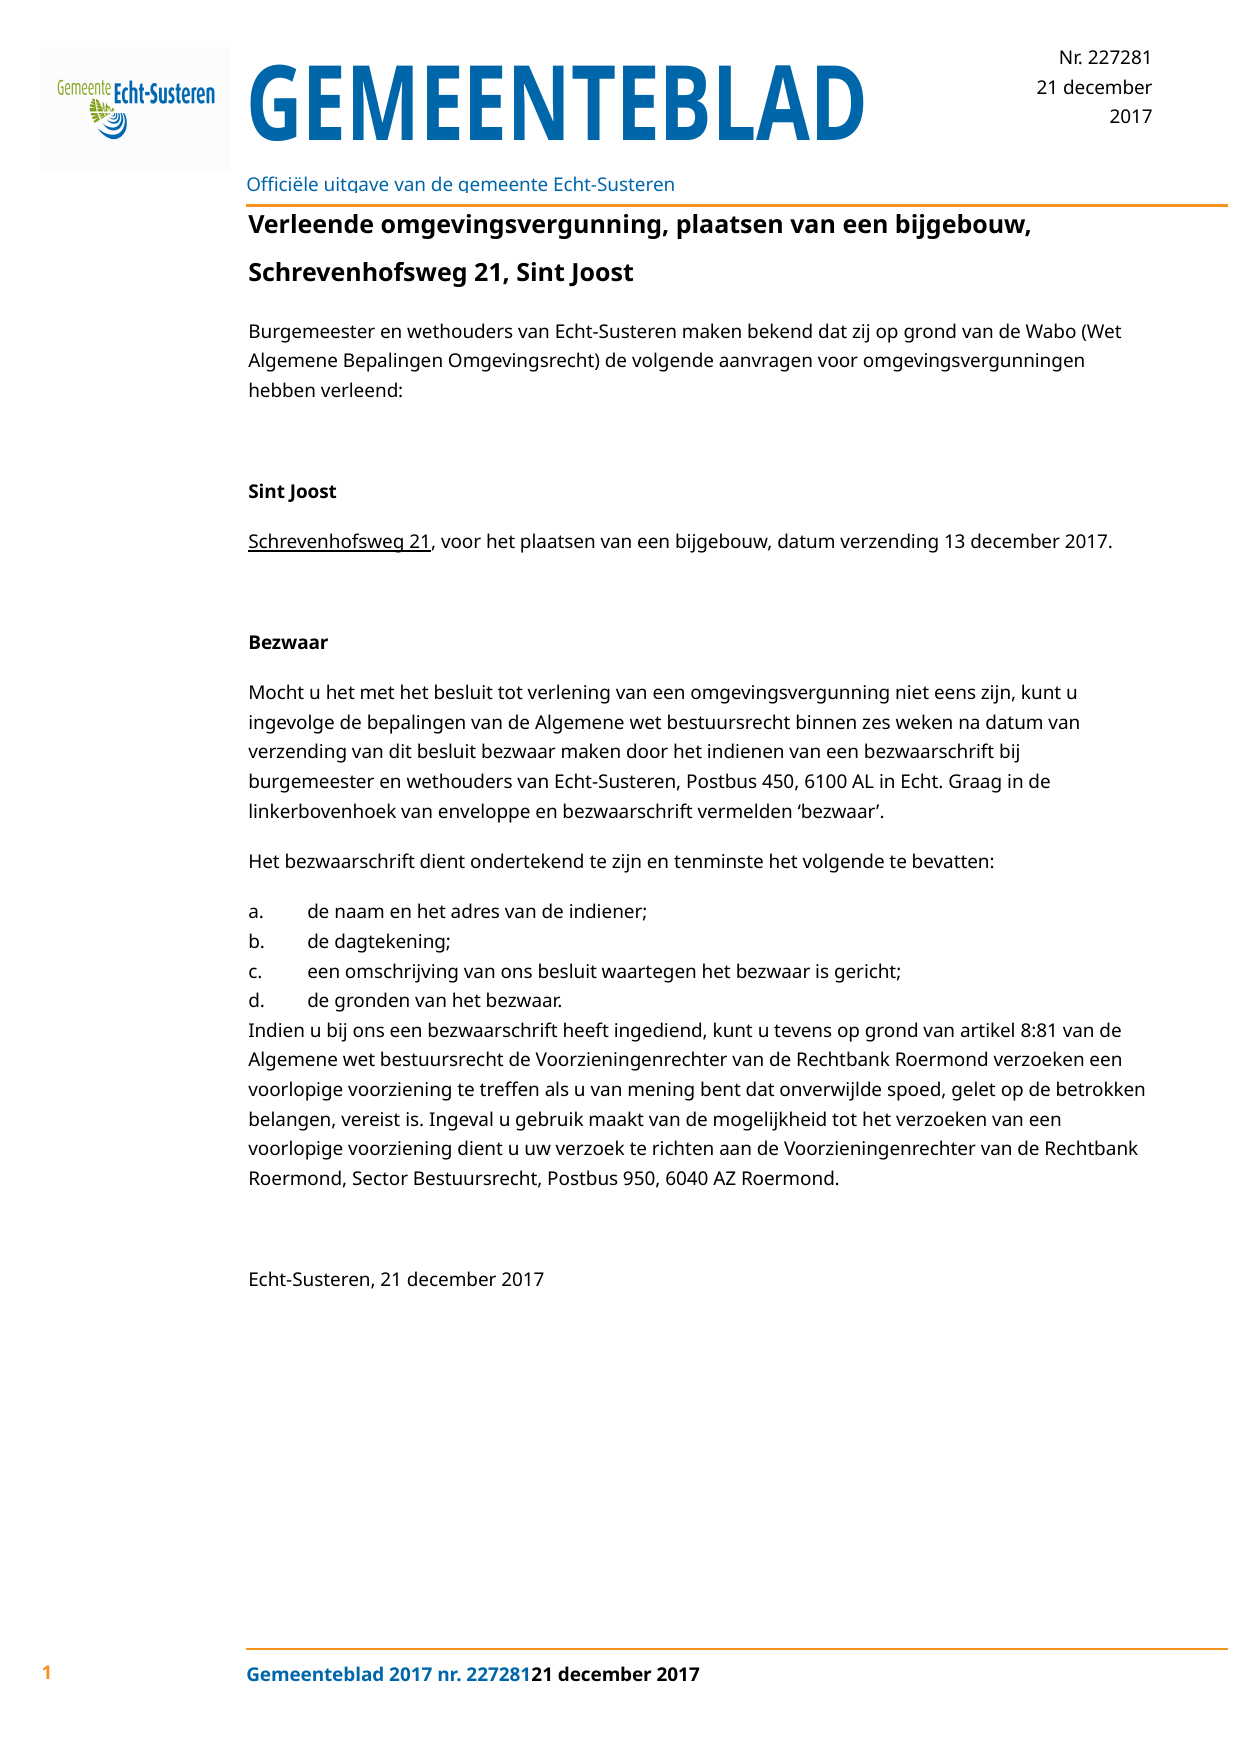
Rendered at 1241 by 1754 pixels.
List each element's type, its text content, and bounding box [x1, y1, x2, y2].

text Echt-Susteren, 21 december 2017 [248, 1266, 1152, 1292]
text Het bezwaarschrift dient ondertekend te zijn en tenminste het volgende te bevatten: [248, 848, 1152, 874]
text Sint Joost [248, 478, 1152, 504]
list de gronden van het bezwaar. [248, 987, 1152, 1013]
text Verleende omgevingsvergunning, plaatsen van een bijgebouw, Schrevenhofsweg 21, Sint Joost [248, 207, 1152, 288]
list de dagtekening; [248, 928, 1152, 954]
list de naam en het adres van de indiener; [248, 899, 1152, 924]
text Mocht u het met het besluit tot verlening van een omgevingsvergunning niet eens zijn, kunt u ingevolge de bepalingen van de Algemene wet bestuursrecht binnen zes weken na datum van verzending van dit besluit bezwaar maken door het indienen van een bezwaarschrift bij burgemeester en wethouders van Echt-Susteren, Postbus 450, 6100 AL in Echt. Graag in de linkerbovenhoek van enveloppe en bezwaarschrift vermelden ‘bezwaar’. [248, 679, 1152, 824]
text Indien u bij ons een bezwaarschrift heeft ingediend, kunt u tevens op grond van artikel 8:81 van de Algemene wet bestuursrecht de Voorzieningenrechter van de Rechtbank Roermond verzoeken een voorlopige voorziening te treffen als u van mening bent dat onverwijlde spoed, gelet op de betrokken belangen, vereist is. Ingeval u gebruik maakt van de mogelijkheid tot het verzoeken van een voorlopige voorziening dient u uw verzoek te richten aan de Voorzieningenrechter van de Rechtbank Roermond, Sector Bestuursrecht, Postbus 950, 6040 AZ Roermond. [248, 1017, 1152, 1191]
text Schrevenhofsweg 21, voor het plaatsen van een bijgebouw, datum verzending 13 december 2017. [248, 528, 1152, 554]
list een omschrijving van ons besluit waartegen het bezwaar is gericht; [248, 958, 1152, 984]
picture [41, 47, 231, 172]
text Burgemeester en wethouders van Echt-Susteren maken bekend dat zij op grond van de Wabo (Wet Algemene Bepalingen Omgevingsrecht) de volgende aanvragen voor omgevingsvergunningen hebben verleend: [248, 318, 1152, 403]
text Bezwaar [248, 629, 1152, 655]
